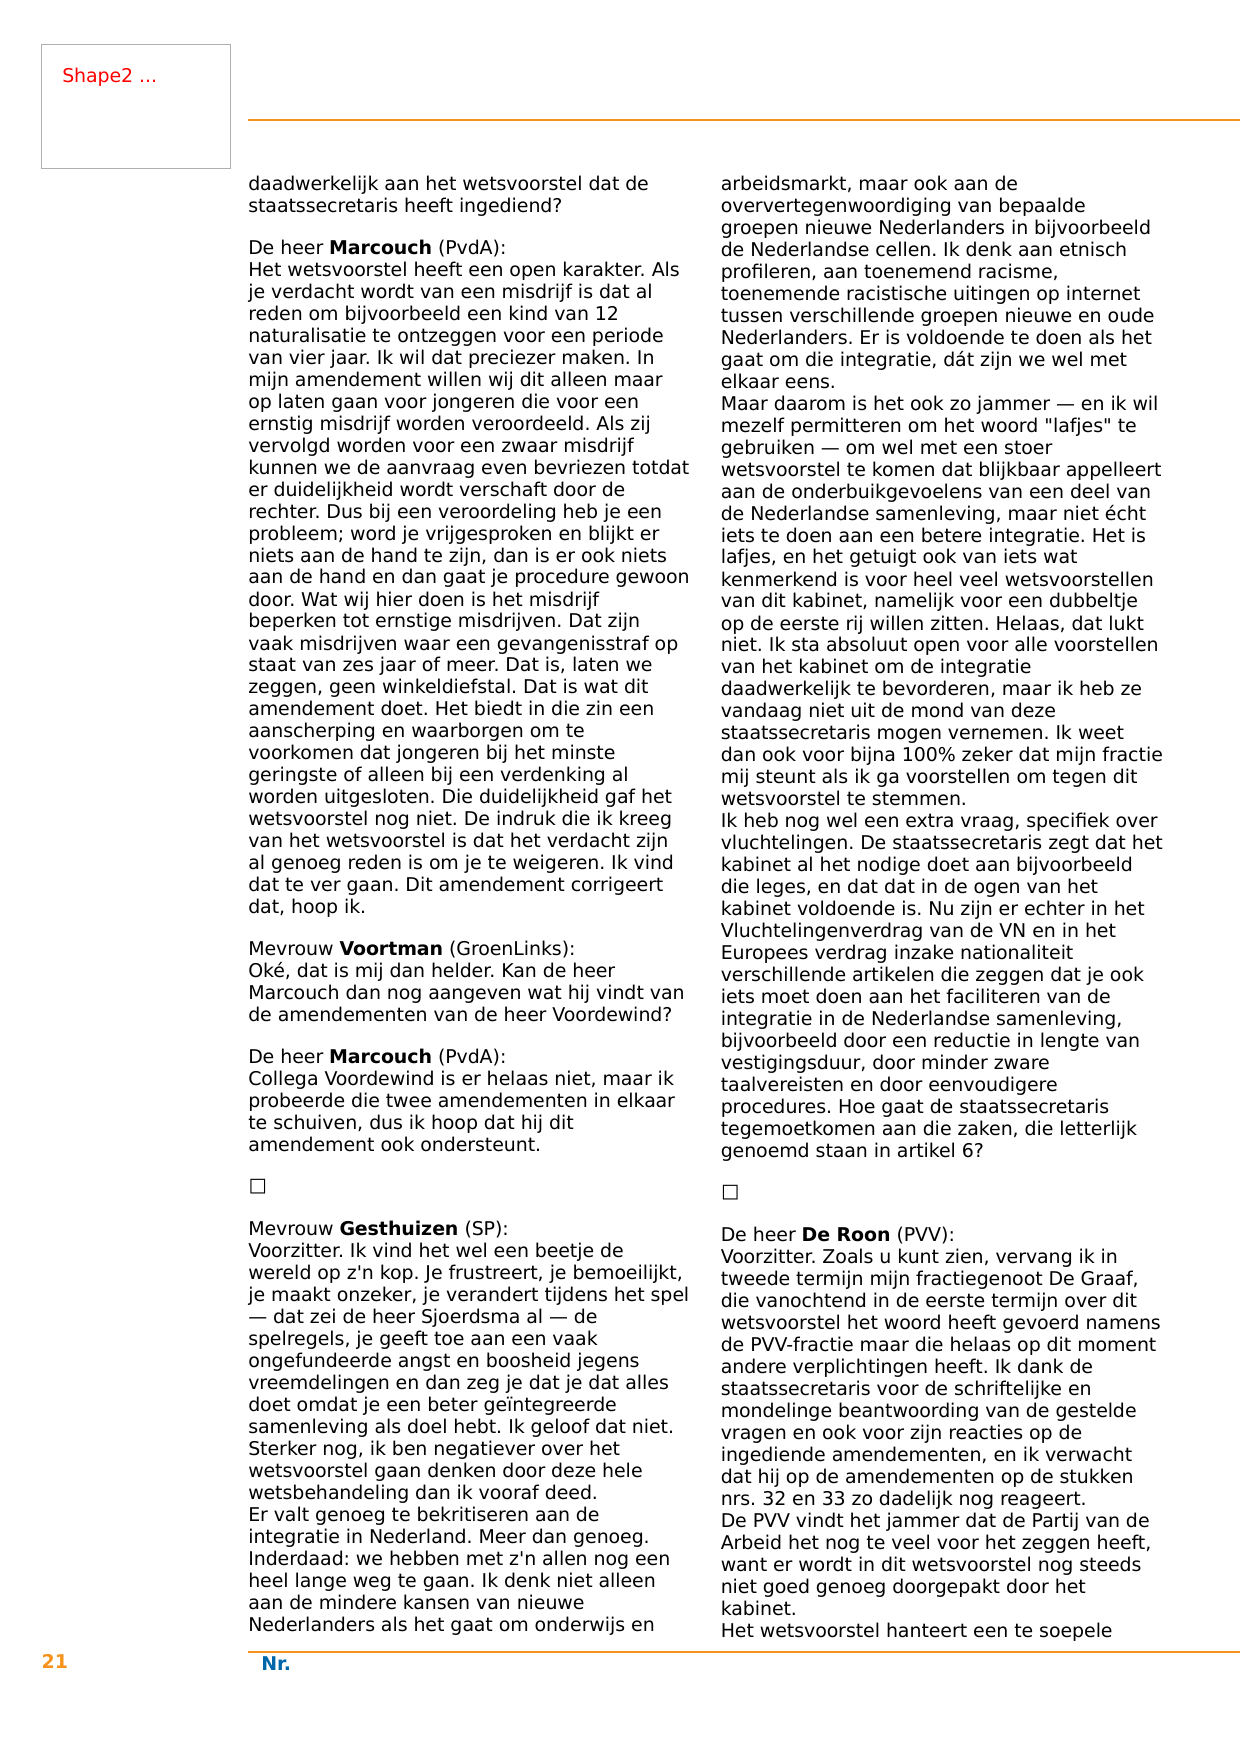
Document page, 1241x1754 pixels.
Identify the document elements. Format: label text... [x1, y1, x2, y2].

text Mevrouw Voortman (GroenLinks): [248, 938, 691, 960]
text Ik heb nog wel een extra vraag, specifiek over vluchtelingen. De staatssecretaris zegt dat het kabinet al het nodige doet aan bijvoorbeeld die leges, en dat dat in de ogen van het kabinet voldoende is. Nu zijn er echter in het Vluchtelingenverdrag van de VN en in het Europees verdrag inzake nationaliteit verschillende artikelen die zeggen dat je ook iets moet doen aan het faciliteren van de integratie in de Nederlandse samenleving, bijvoorbeeld door een reductie in lengte van vestigingsduur, door minder zware taalvereisten en door eenvoudigere procedures. Hoe gaat de staatssecretaris tegemoetkomen aan die zaken, die letterlijk genoemd staan in artikel 6? [721, 810, 1163, 1162]
text Collega Voordewind is er helaas niet, maar ik probeerde die twee amendementen in elkaar te schuiven, dus ik hoop dat hij dit amendement ook ondersteunt. [248, 1068, 691, 1156]
text De heer Marcouch (PvdA): [248, 237, 691, 259]
text Oké, dat is mij dan helder. Kan de heer Marcouch dan nog aangeven wat hij vindt van de amendementen van de heer Voordewind? [248, 960, 691, 1026]
text Voorzitter. Zoals u kunt zien, vervang ik in tweede termijn mijn fractiegenoot De Graaf, die vanochtend in de eerste termijn over dit wetsvoorstel het woord heeft gevoerd namens de PVV-fractie maar die helaas op dit moment andere verplichtingen heeft. Ik dank de staatssecretaris voor de schriftelijke en mondelinge beantwoording van de gestelde vragen en ook voor zijn reacties op de ingediende amendementen, en ik verwacht dat hij op de amendementen op de stukken nrs. 32 en 33 zo dadelijk nog reageert. [721, 1246, 1163, 1509]
text ⬜ [721, 1182, 1163, 1204]
text De PVV vindt het jammer dat de Partij van de Arbeid het nog te veel voor het zeggen heeft, want er wordt in dit wetsvoorstel nog steeds niet goed genoeg doorgepakt door het kabinet. [721, 1509, 1163, 1619]
text Maar daarom is het ook zo jammer — en ik wil mezelf permitteren om het woord "lafjes" te gebruiken — om wel met een stoer wetsvoorstel te komen dat blijkbaar appelleert aan de onderbuikgevoelens van een deel van de Nederlandse samenleving, maar niet écht iets te doen aan een betere integratie. Het is lafjes, en het getuigt ook van iets wat kenmerkend is voor heel veel wetsvoorstellen van dit kabinet, namelijk voor een dubbeltje op de eerste rij willen zitten. Helaas, dat lukt niet. Ik sta absoluut open voor alle voorstellen van het kabinet om de integratie daadwerkelijk te bevorderen, maar ik heb ze vandaag niet uit de mond van deze staatssecretaris mogen vernemen. Ik weet dan ook voor bijna 100% zeker dat mijn fractie mij steunt als ik ga voorstellen om tegen dit wetsvoorstel te stemmen. [721, 393, 1163, 810]
text arbeidsmarkt, maar ook aan de oververtegenwoordiging van bepaalde groepen nieuwe Nederlanders in bijvoorbeeld de Nederlandse cellen. Ik denk aan etnisch profileren, aan toenemend racisme, toenemende racistische uitingen op internet tussen verschillende groepen nieuwe en oude Nederlanders. Er is voldoende te doen als het gaat om die integratie, dát zijn we wel met elkaar eens. [721, 173, 1163, 393]
text Voorzitter. Ik vind het wel een beetje de wereld op z'n kop. Je frustreert, je bemoeilijkt, je maakt onzeker, je verandert tijdens het spel — dat zei de heer Sjoerdsma al — de spelregels, je geeft toe aan een vaak ongefundeerde angst en boosheid jegens vreemdelingen en dan zeg je dat je dat alles doet omdat je een beter geïntegreerde samenleving als doel hebt. Ik geloof dat niet. Sterker nog, ik ben negatiever over het wetsvoorstel gaan denken door deze hele wetsbehandeling dan ik vooraf deed. [248, 1240, 691, 1504]
text Het wetsvoorstel heeft een open karakter. Als je verdacht wordt van een misdrijf is dat al reden om bijvoorbeeld een kind van 12 naturalisatie te ontzeggen voor een periode van vier jaar. Ik wil dat preciezer maken. In mijn amendement willen wij dit alleen maar op laten gaan voor jongeren die voor een ernstig misdrijf worden veroordeeld. Als zij vervolgd worden voor een zwaar misdrijf kunnen we de aanvraag even bevriezen totdat er duidelijkheid wordt verschaft door de rechter. Dus bij een veroordeling heb je een probleem; word je vrijgesproken en blijkt er niets aan de hand te zijn, dan is er ook niets aan de hand en dan gaat je procedure gewoon door. Wat wij hier doen is het misdrijf beperken tot ernstige misdrijven. Dat zijn vaak misdrijven waar een gevangenisstraf op staat van zes jaar of meer. Dat is, laten we zeggen, geen winkeldiefstal. Dat is wat dit amendement doet. Het biedt in die zin een aanscherping en waarborgen om te voorkomen dat jongeren bij het minste geringste of alleen bij een verdenking al worden uitgesloten. Die duidelijkheid gaf het wetsvoorstel nog niet. De indruk die ik kreeg van het wetsvoorstel is dat het verdacht zijn al genoeg reden is om je te weigeren. Ik vind dat te ver gaan. Dit amendement corrigeert dat, hoop ik. [248, 259, 691, 918]
text De heer Marcouch (PvdA): [248, 1046, 691, 1068]
text Er valt genoeg te bekritiseren aan de integratie in Nederland. Meer dan genoeg. Inderdaad: we hebben met z'n allen nog een heel lange weg te gaan. Ik denk niet alleen aan de mindere kansen van nieuwe Nederlanders als het gaat om onderwijs en [248, 1504, 691, 1636]
text daadwerkelijk aan het wetsvoorstel dat de staatssecretaris heeft ingediend? [248, 173, 691, 217]
text De heer De Roon (PVV): [721, 1224, 1163, 1246]
text Het wetsvoorstel hanteert een te soepele [721, 1619, 1163, 1641]
text Mevrouw Gesthuizen (SP): [248, 1218, 691, 1240]
text ⬜ [248, 1176, 691, 1198]
